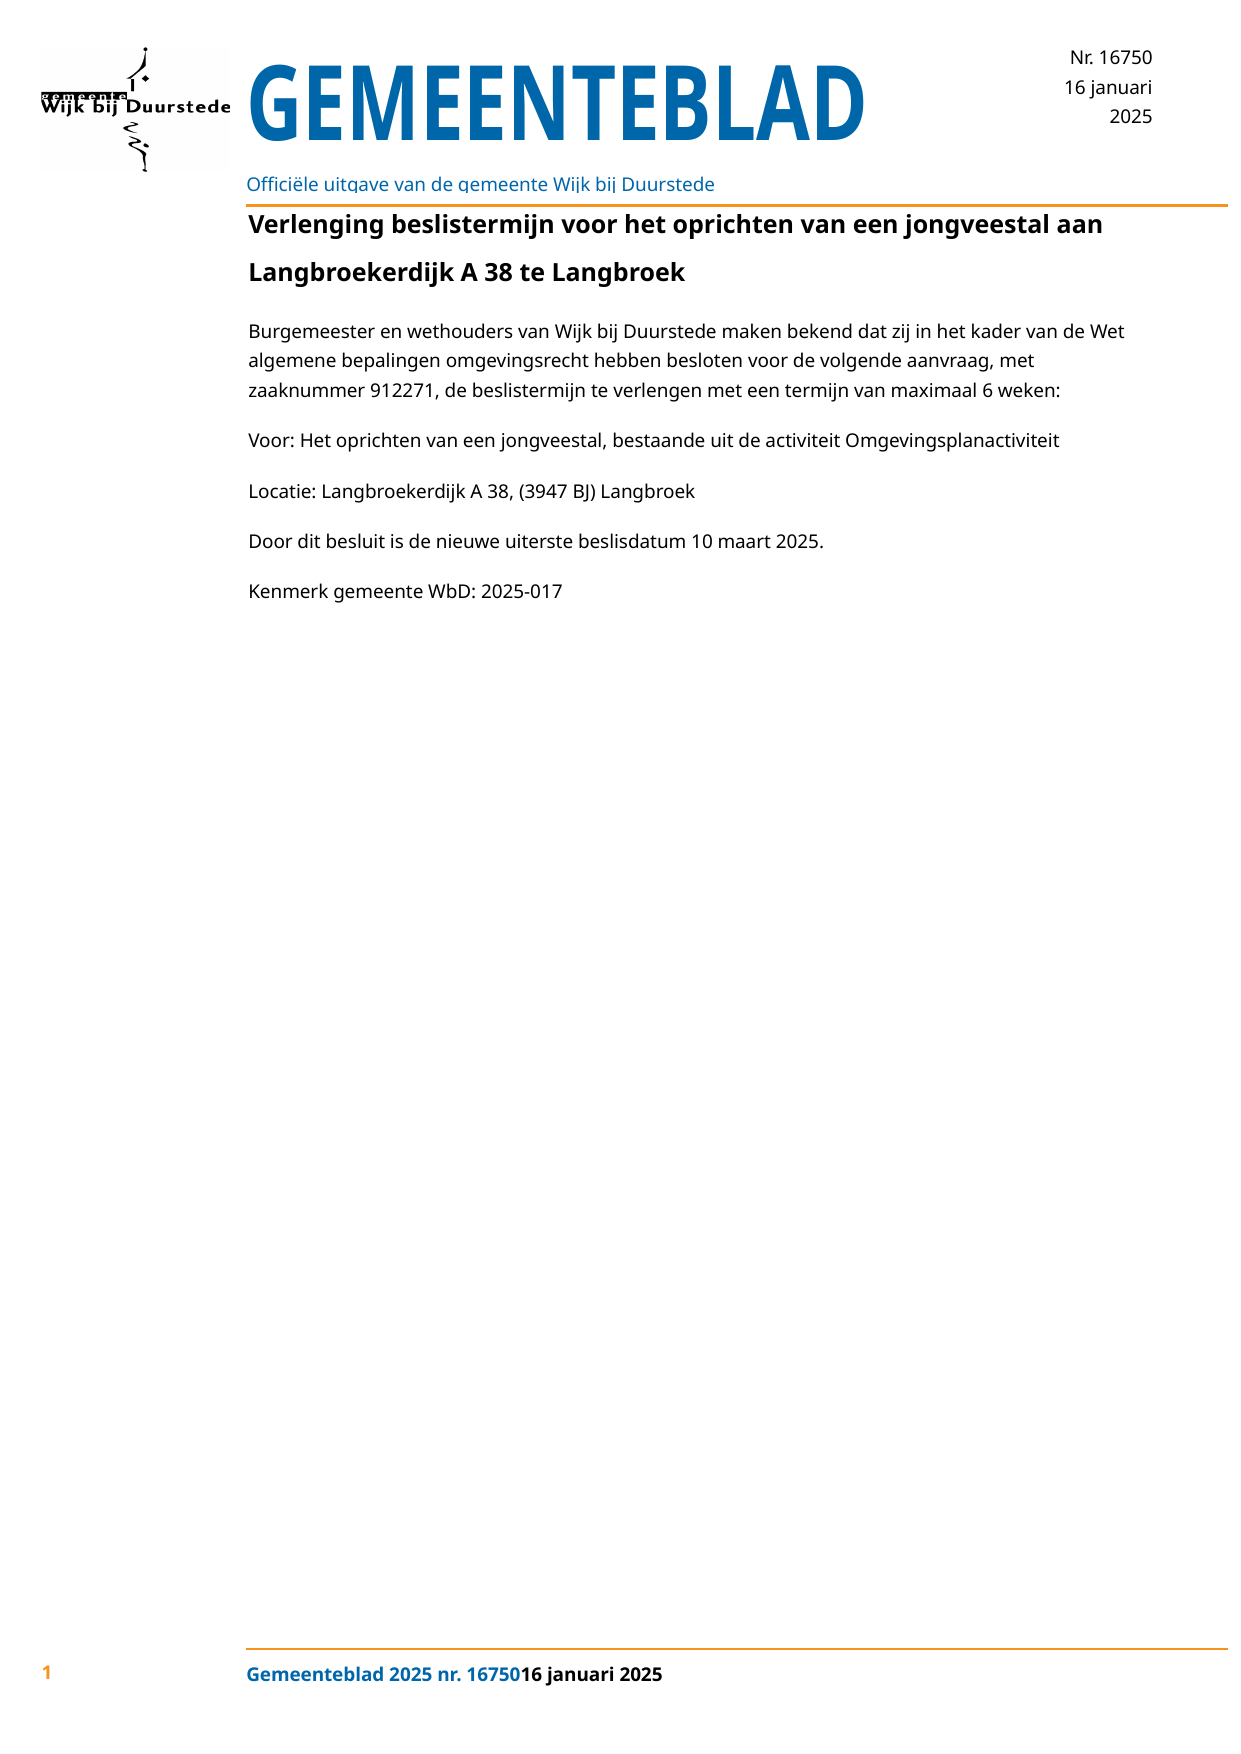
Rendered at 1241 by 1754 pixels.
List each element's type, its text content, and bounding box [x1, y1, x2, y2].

picture [41, 47, 231, 172]
text Burgemeester en wethouders van Wijk bij Duurstede maken bekend dat zij in het kader van de Wet algemene bepalingen omgevingsrecht hebben besloten voor de volgende aanvraag, met zaaknummer 912271, de beslistermijn te verlengen met een termijn van maximaal 6 weken: [248, 318, 1152, 403]
text Door dit besluit is de nieuwe uiterste beslisdatum 10 maart 2025. [248, 528, 1152, 554]
text Kenmerk gemeente WbD: 2025-017 [248, 579, 1152, 604]
text Locatie: Langbroekerdijk A 38, (3947 BJ) Langbroek [248, 478, 1152, 504]
text Verlenging beslistermijn voor het oprichten van een jongveestal aan Langbroekerdijk A 38 te Langbroek [248, 207, 1152, 288]
text Voor: Het oprichten van een jongveestal, bestaande uit de activiteit Omgevingsplanactiviteit [248, 427, 1152, 453]
